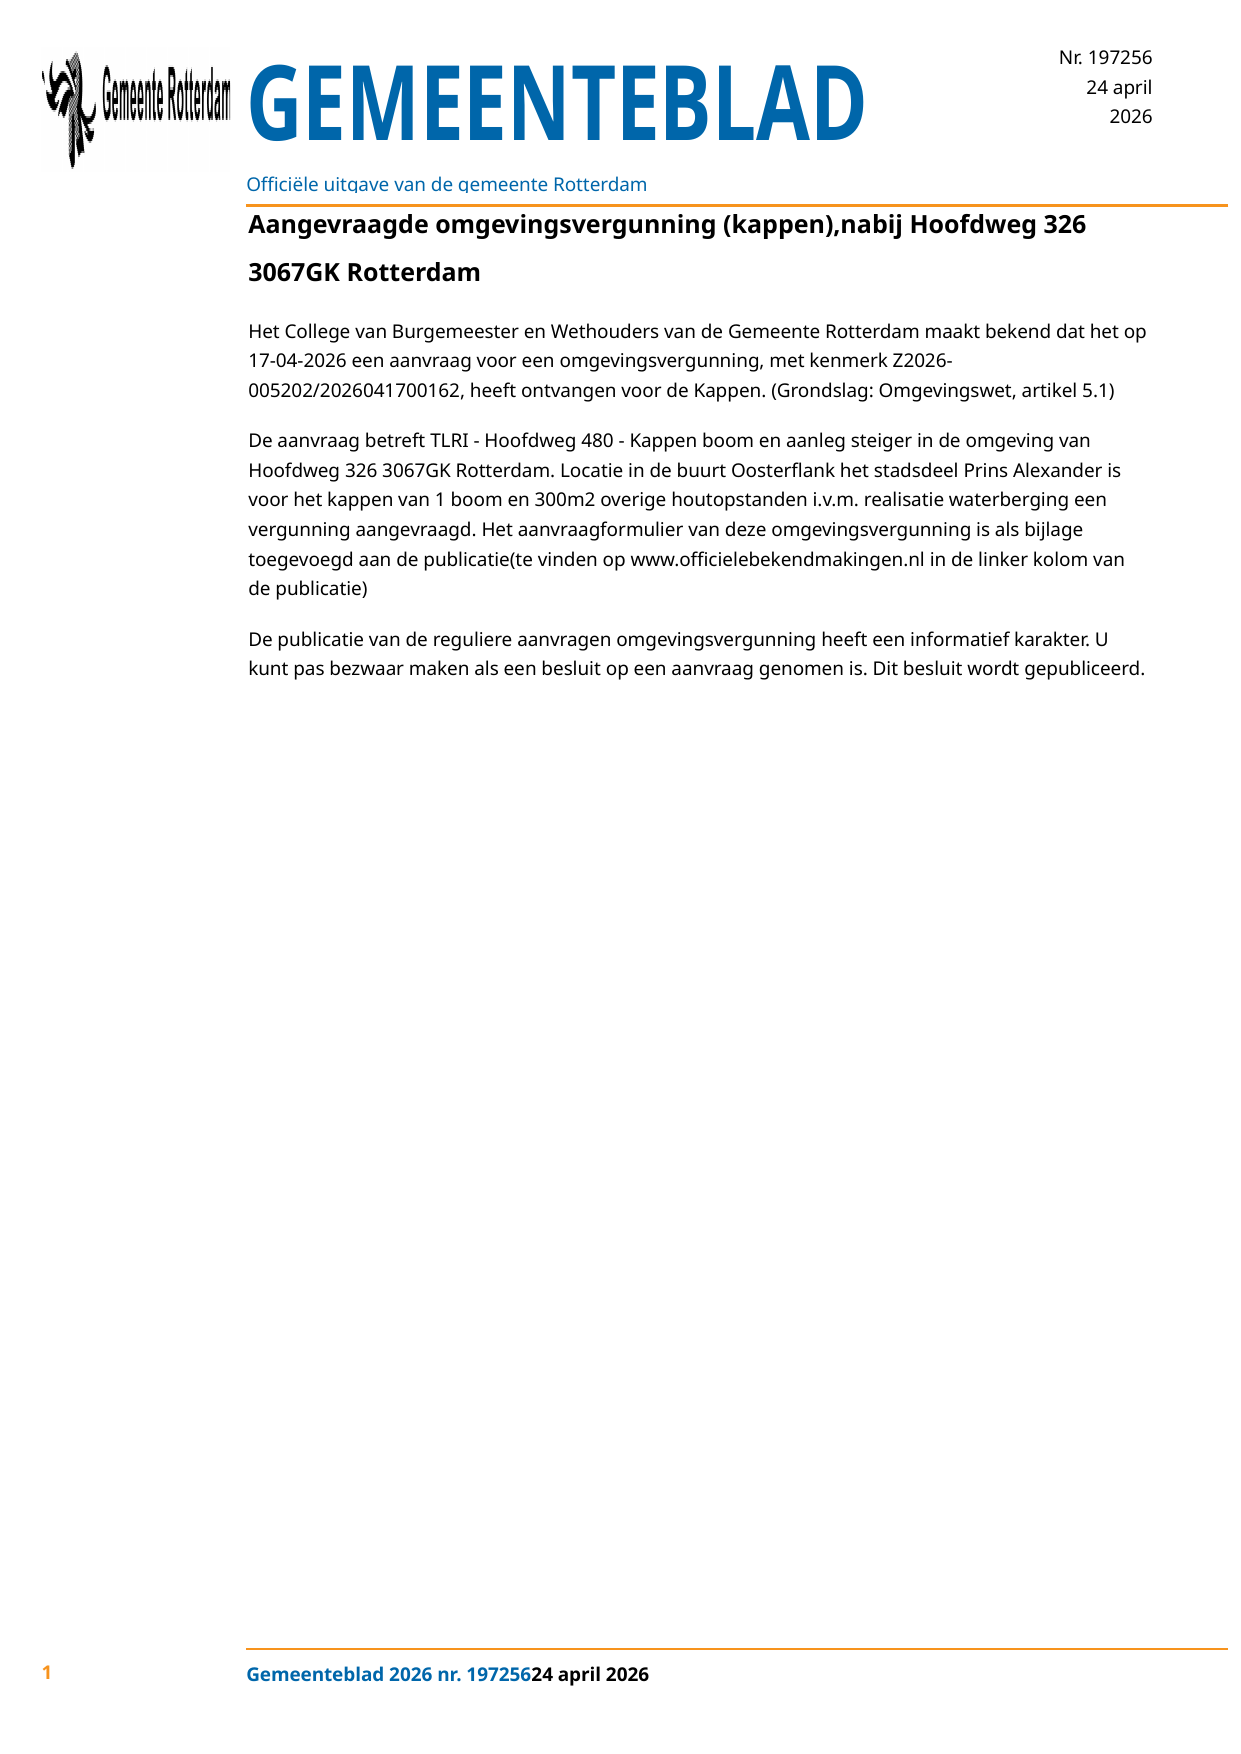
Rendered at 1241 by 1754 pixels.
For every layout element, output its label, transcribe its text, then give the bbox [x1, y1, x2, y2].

text De publicatie van de reguliere aanvragen omgevingsvergunning heeft een informatief karakter. U kunt pas bezwaar maken als een besluit op een aanvraag genomen is. Dit besluit wordt gepubliceerd. [248, 626, 1152, 681]
text De aanvraag betreft TLRI - Hoofdweg 480 - Kappen boom en aanleg steiger in de omgeving van Hoofdweg 326 3067GK Rotterdam. Locatie in de buurt Oosterflank het stadsdeel Prins Alexander is voor het kappen van 1 boom en 300m2 overige houtopstanden i.v.m. realisatie waterberging een vergunning aangevraagd. Het aanvraagformulier van deze omgevingsvergunning is als bijlage toegevoegd aan de publicatie(te vinden op www.officielebekendmakingen.nl in de linker kolom van de publicatie) [248, 427, 1152, 601]
picture [41, 47, 231, 172]
text Het College van Burgemeester en Wethouders van de Gemeente Rotterdam maakt bekend dat het op 17-04-2026 een aanvraag voor een omgevingsvergunning, met kenmerk Z2026-005202/2026041700162, heeft ontvangen voor de Kappen. (Grondslag: Omgevingswet, artikel 5.1) [248, 318, 1152, 403]
text Aangevraagde omgevingsvergunning (kappen),nabij Hoofdweg 326 3067GK Rotterdam [248, 207, 1152, 288]
